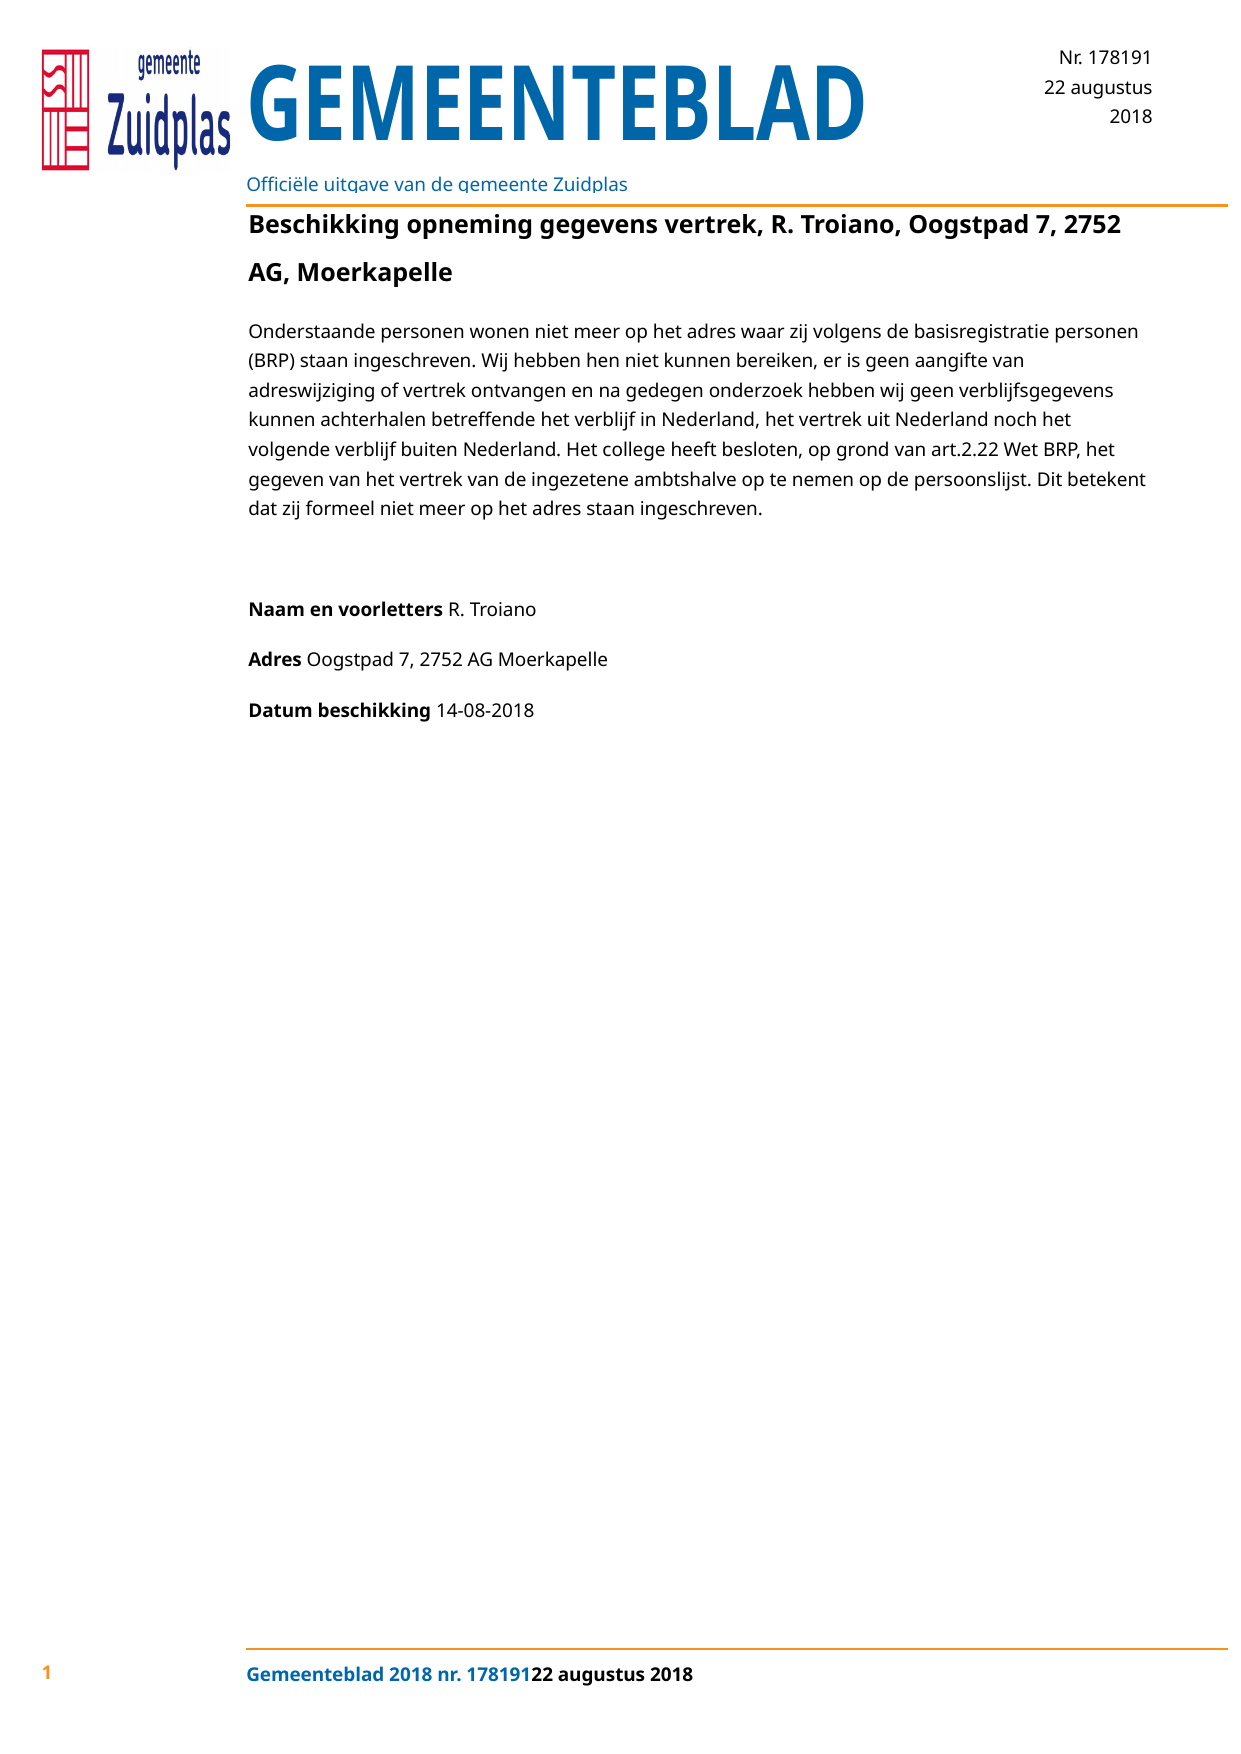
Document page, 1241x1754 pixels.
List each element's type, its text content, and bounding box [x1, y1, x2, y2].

text Adres Oogstpad 7, 2752 AG Moerkapelle [248, 647, 1152, 672]
picture [41, 47, 231, 172]
text Datum beschikking 14-08-2018 [248, 697, 1152, 723]
text Onderstaande personen wonen niet meer op het adres waar zij volgens de basisregistratie personen (BRP) staan ingeschreven. Wij hebben hen niet kunnen bereiken, er is geen aangifte van adreswijziging of vertrek ontvangen en na gedegen onderzoek hebben wij geen verblijfsgegevens kunnen achterhalen betreffende het verblijf in Nederland, het vertrek uit Nederland noch het volgende verblijf buiten Nederland. Het college heeft besloten, op grond van art.2.22 Wet BRP, het gegeven van het vertrek van de ingezetene ambtshalve op te nemen op de persoonslijst. Dit betekent dat zij formeel niet meer op het adres staan ingeschreven. [248, 318, 1152, 521]
text Beschikking opneming gegevens vertrek, R. Troiano, Oogstpad 7, 2752 AG, Moerkapelle [248, 207, 1152, 288]
text Naam en voorletters R. Troiano [248, 596, 1152, 622]
